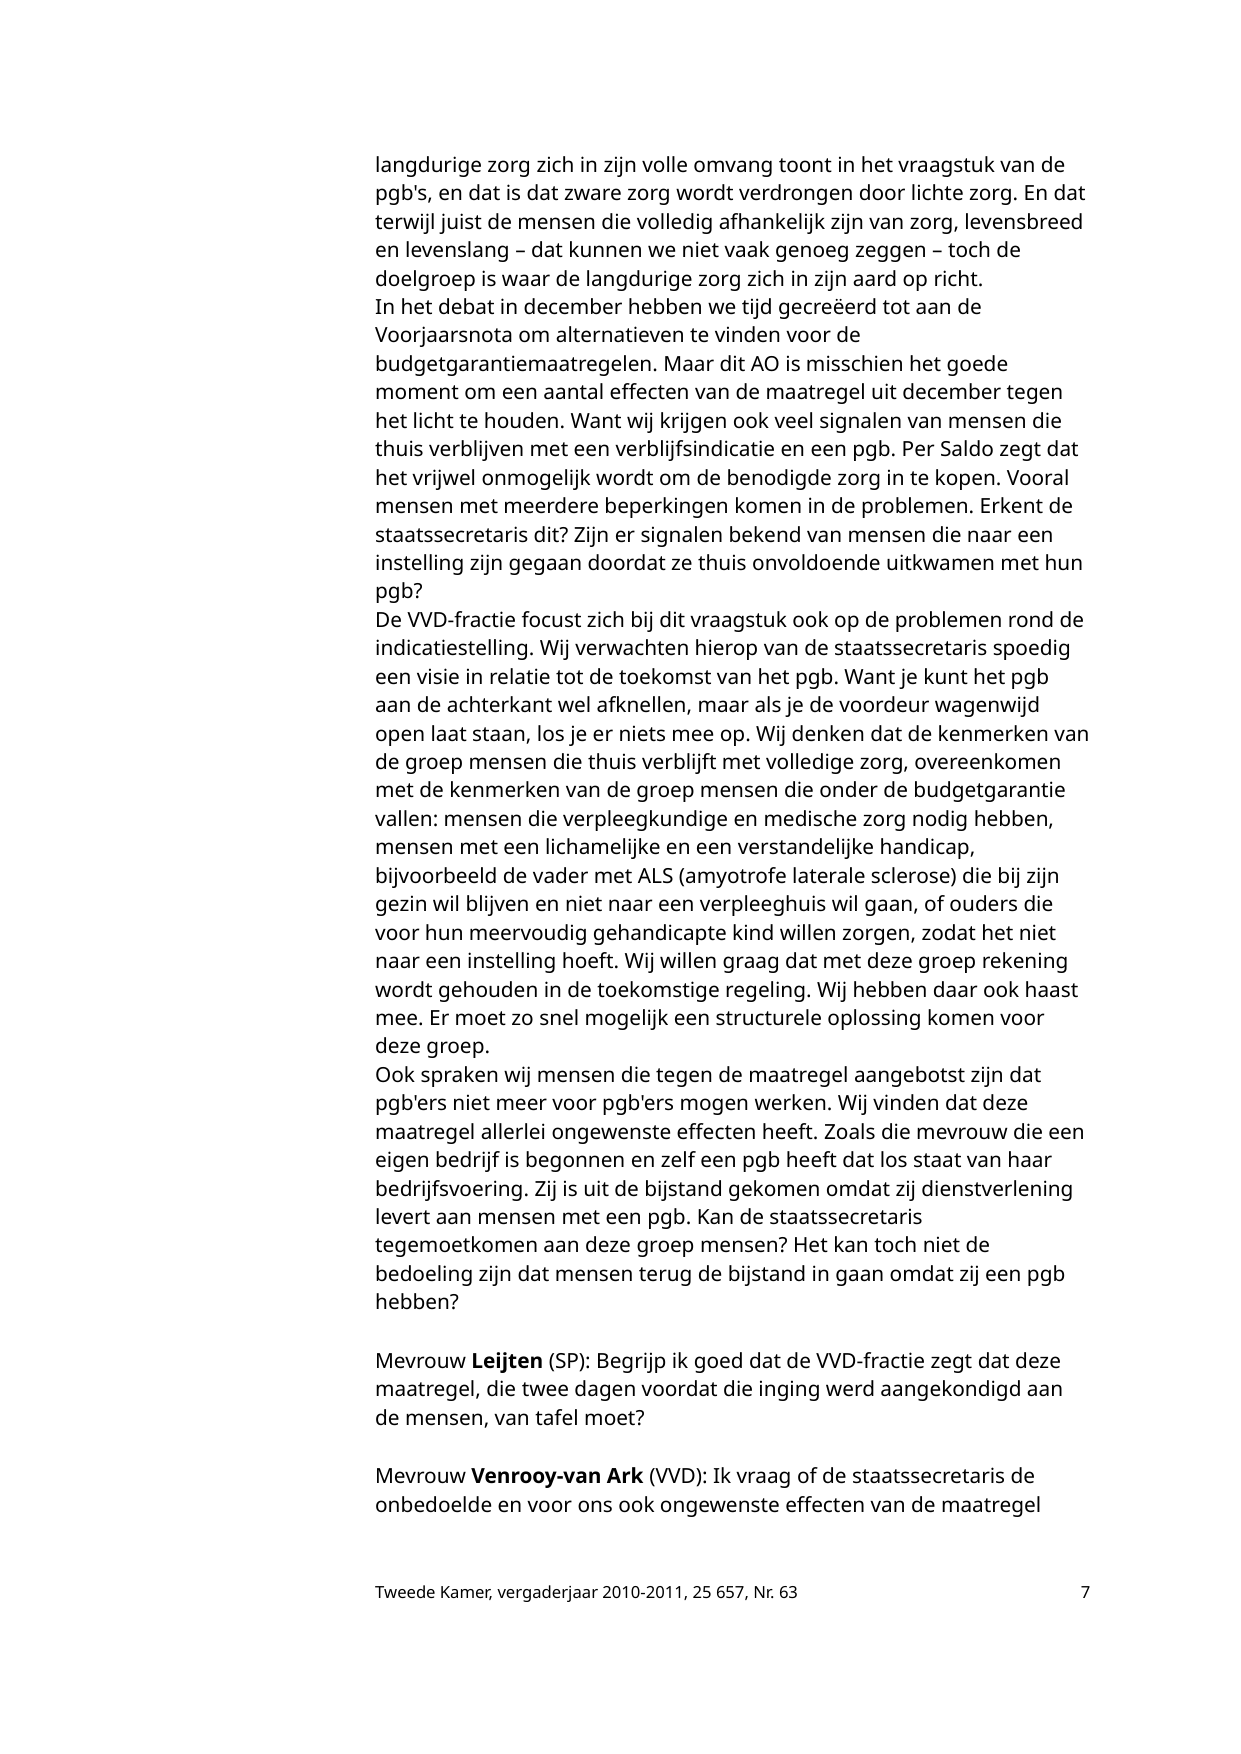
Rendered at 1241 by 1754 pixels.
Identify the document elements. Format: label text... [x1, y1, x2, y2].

text In het debat in december hebben we tijd gecreëerd tot aan de Voorjaarsnota om alternatieven te vinden voor de budgetgarantiemaatregelen. Maar dit AO is misschien het goede moment om een aantal effecten van de maatregel uit december tegen het licht te houden. Want wij krijgen ook veel signalen van mensen die thuis verblijven met een verblijfsindicatie en een pgb. Per Saldo zegt dat het vrijwel onmogelijk wordt om de benodigde zorg in te kopen. Vooral mensen met meerdere beperkingen komen in de problemen. Erkent de staatssecretaris dit? Zijn er signalen bekend van mensen die naar een instelling zijn gegaan doordat ze thuis onvoldoende uitkwamen met hun pgb? [375, 292, 1090, 605]
text Mevrouw Venrooy-van Ark (VVD): Ik vraag of de staatssecretaris de onbedoelde en voor ons ook ongewenste effecten van de maatregel [375, 1461, 1090, 1518]
text Mevrouw Leijten (SP): Begrijp ik goed dat de VVD-fractie zegt dat deze maatregel, die twee dagen voordat die inging werd aangekondigd aan de mensen, van tafel moet? [375, 1346, 1090, 1431]
text Ook spraken wij mensen die tegen de maatregel aangebotst zijn dat pgb'ers niet meer voor pgb'ers mogen werken. Wij vinden dat deze maatregel allerlei ongewenste effecten heeft. Zoals die mevrouw die een eigen bedrijf is begonnen en zelf een pgb heeft dat los staat van haar bedrijfsvoering. Zij is uit de bijstand gekomen omdat zij dienstverlening levert aan mensen met een pgb. Kan de staatssecretaris tegemoetkomen aan deze groep mensen? Het kan toch niet de bedoeling zijn dat mensen terug de bijstand in gaan omdat zij een pgb hebben? [375, 1060, 1090, 1316]
text langdurige zorg zich in zijn volle omvang toont in het vraagstuk van de pgb's, en dat is dat zware zorg wordt verdrongen door lichte zorg. En dat terwijl juist de mensen die volledig afhankelijk zijn van zorg, levensbreed en levenslang – dat kunnen we niet vaak genoeg zeggen – toch de doelgroep is waar de langdurige zorg zich in zijn aard op richt. [375, 150, 1090, 292]
text De VVD-fractie focust zich bij dit vraagstuk ook op de problemen rond de indicatiestelling. Wij verwachten hierop van de staatssecretaris spoedig een visie in relatie tot de toekomst van het pgb. Want je kunt het pgb aan de achterkant wel afknellen, maar als je de voordeur wagenwijd open laat staan, los je er niets mee op. Wij denken dat de kenmerken van de groep mensen die thuis verblijft met volledige zorg, overeenkomen met de kenmerken van de groep mensen die onder de budgetgarantie vallen: mensen die verpleegkundige en medische zorg nodig hebben, mensen met een lichamelijke en een verstandelijke handicap, bijvoorbeeld de vader met ALS (amyotrofe laterale sclerose) die bij zijn gezin wil blijven en niet naar een verpleeghuis wil gaan, of ouders die voor hun meervoudig gehandicapte kind willen zorgen, zodat het niet naar een instelling hoeft. Wij willen graag dat met deze groep rekening wordt gehouden in de toekomstige regeling. Wij hebben daar ook haast mee. Er moet zo snel mogelijk een structurele oplossing komen voor deze groep. [375, 605, 1090, 1060]
